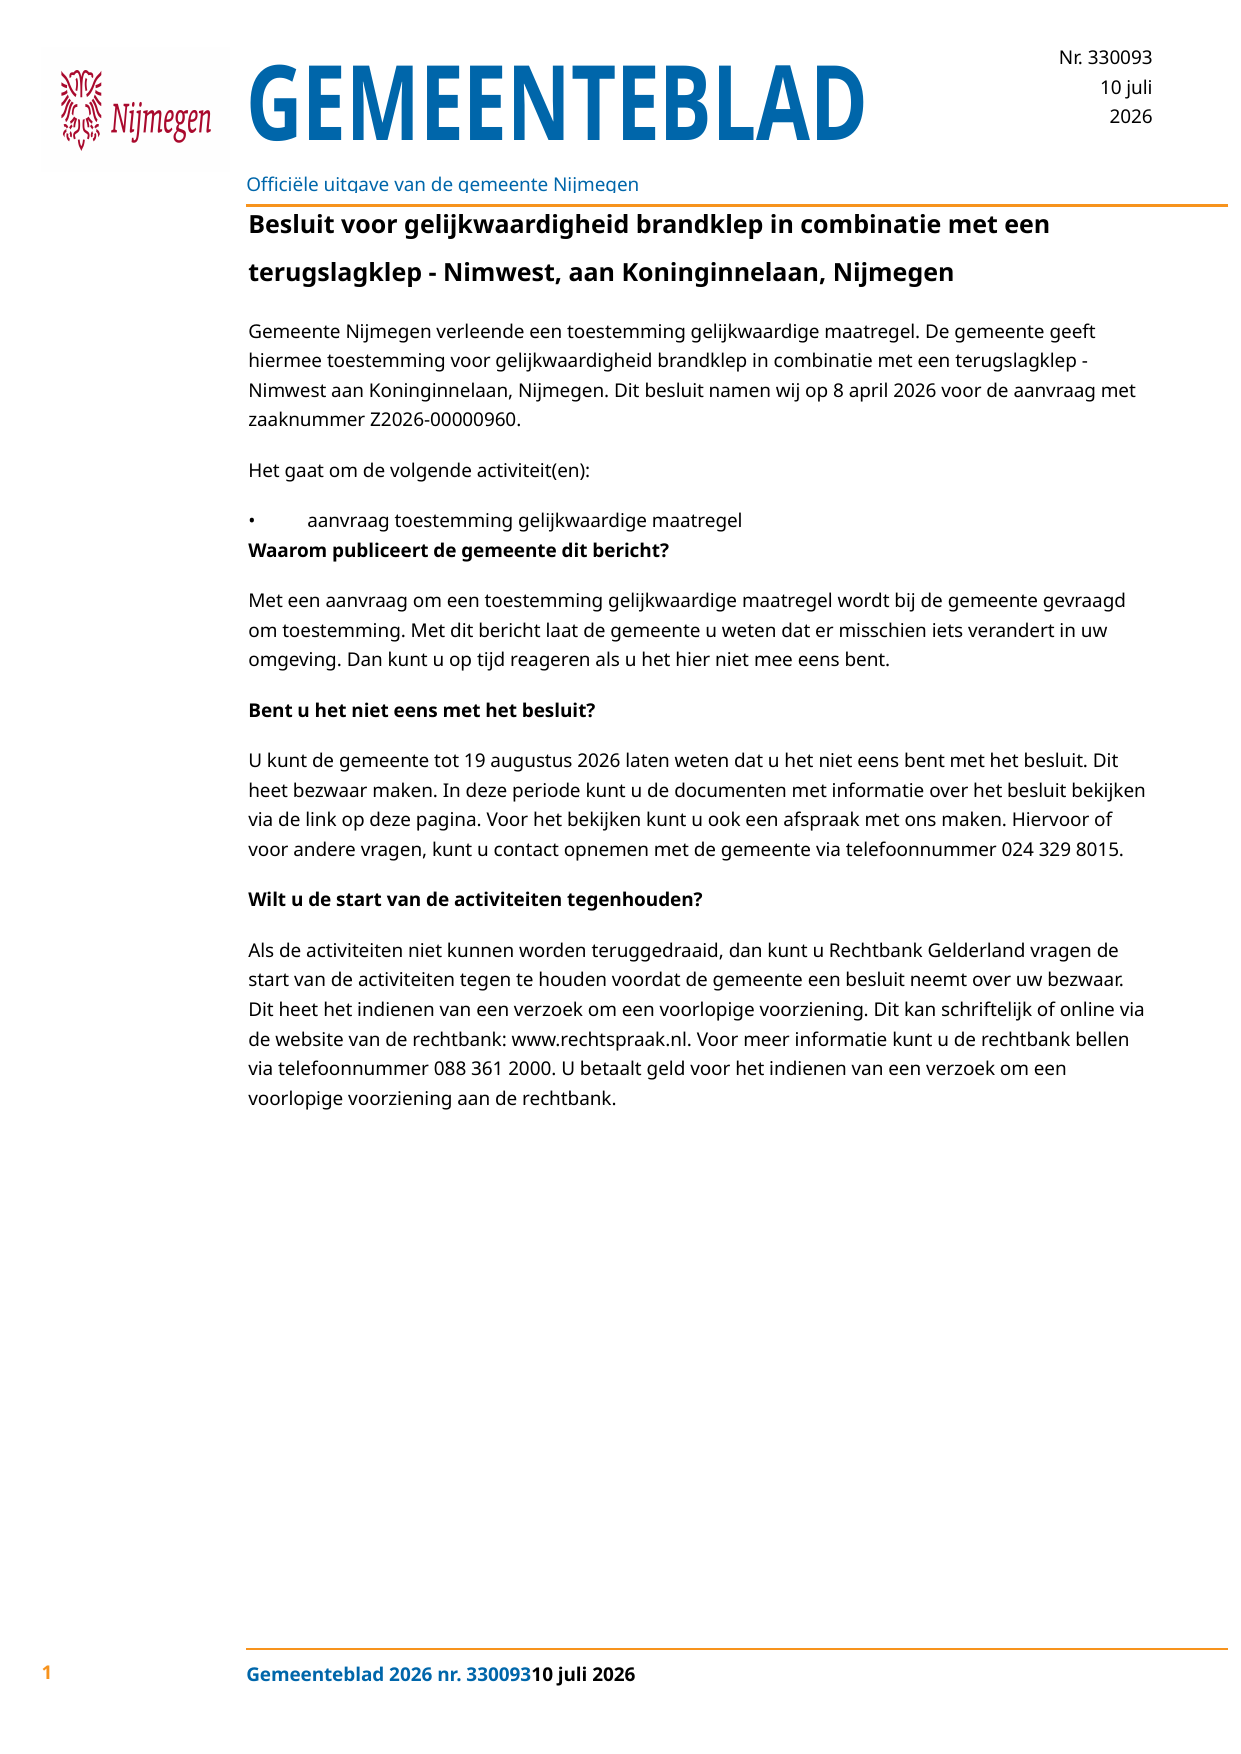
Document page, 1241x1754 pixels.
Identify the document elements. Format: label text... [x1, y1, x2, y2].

text Bent u het niet eens met het besluit? [248, 697, 1152, 723]
text Besluit voor gelijkwaardigheid brandklep in combinatie met een terugslagklep - Nimwest, aan Koninginnelaan, Nijmegen [248, 207, 1152, 288]
text Met een aanvraag om een toestemming gelijkwaardige maatregel wordt bij de gemeente gevraagd om toestemming. Met dit bericht laat de gemeente u weten dat er misschien iets verandert in uw omgeving. Dan kunt u op tijd reageren als u het hier niet mee eens bent. [248, 587, 1152, 672]
text Wilt u de start van de activiteiten tegenhouden? [248, 887, 1152, 912]
text Gemeente Nijmegen verleende een toestemming gelijkwaardige maatregel. De gemeente geeft hiermee toestemming voor gelijkwaardigheid brandklep in combinatie met een terugslagklep - Nimwest aan Koninginnelaan, Nijmegen. Dit besluit namen wij op 8 april 2026 voor de aanvraag met zaaknummer Z2026-00000960. [248, 318, 1152, 432]
list aanvraag toestemming gelijkwaardige maatregel [248, 507, 1152, 533]
text Als de activiteiten niet kunnen worden teruggedraaid, dan kunt u Rechtbank Gelderland vragen de start van de activiteiten tegen te houden voordat de gemeente een besluit neemt over uw bezwaar. Dit heet het indienen van een verzoek om een voorlopige voorziening. Dit kan schriftelijk of online via de website van de rechtbank: www.rechtspraak.nl. Voor meer informatie kunt u de rechtbank bellen via telefoonnummer 088 361 2000. U betaalt geld voor het indienen van een verzoek om een voorlopige voorziening aan de rechtbank. [248, 937, 1152, 1111]
text Het gaat om de volgende activiteit(en): [248, 457, 1152, 483]
text U kunt de gemeente tot 19 augustus 2026 laten weten dat u het niet eens bent met het besluit. Dit heet bezwaar maken. In deze periode kunt u de documenten met informatie over het besluit bekijken via de link op deze pagina. Voor het bekijken kunt u ook een afspraak met ons maken. Hiervoor of voor andere vragen, kunt u contact opnemen met de gemeente via telefoonnummer 024 329 8015. [248, 747, 1152, 862]
text Waarom publiceert de gemeente dit bericht? [248, 537, 1152, 563]
picture [41, 47, 231, 172]
